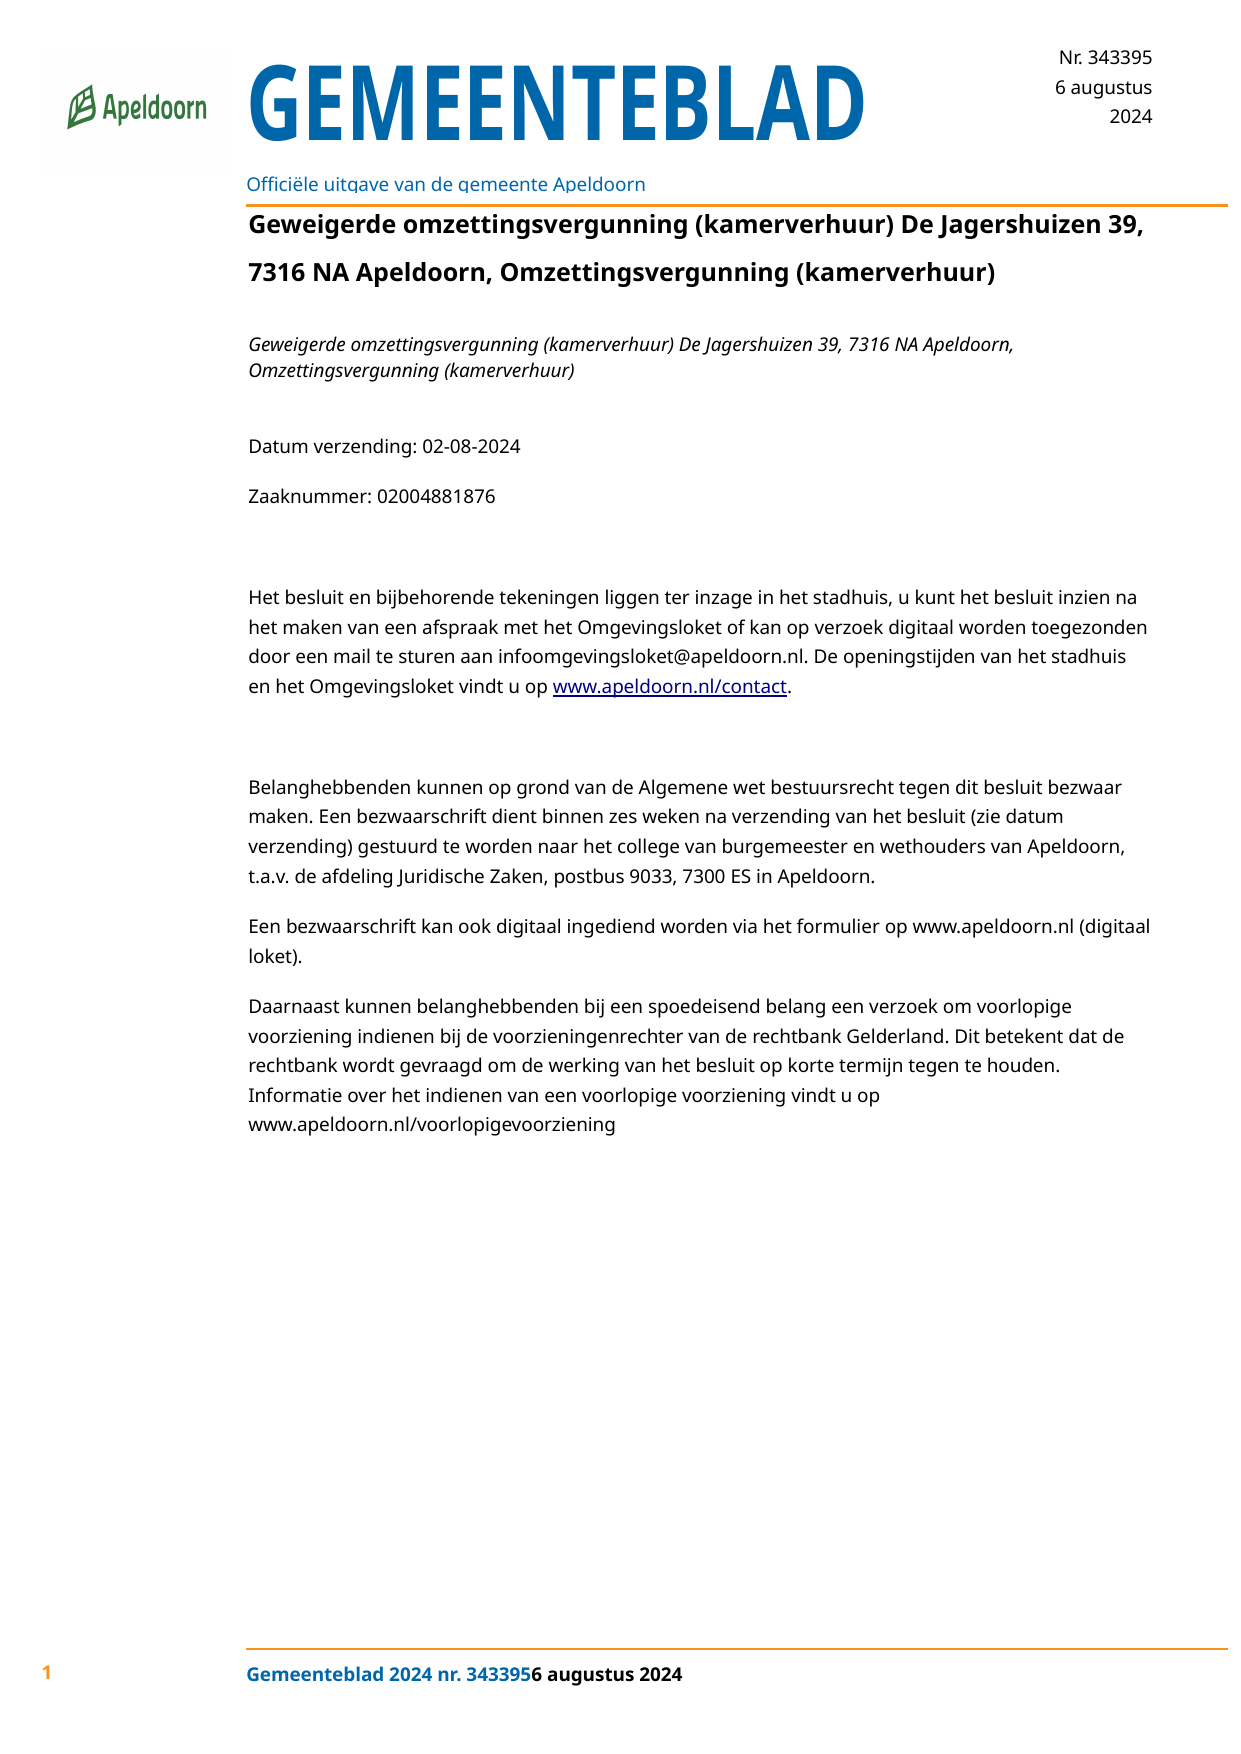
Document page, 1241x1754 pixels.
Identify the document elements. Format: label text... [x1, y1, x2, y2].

text Datum verzending: 02-08-2024 [248, 433, 1152, 459]
text Daarnaast kunnen belanghebbenden bij een spoedeisend belang een verzoek om voorlopige voorziening indienen bij de voorzieningenrechter van de rechtbank Gelderland. Dit betekent dat de rechtbank wordt gevraagd om de werking van het besluit op korte termijn tegen te houden. Informatie over het indienen van een voorlopige voorziening vindt u op www.apeldoorn.nl/voorlopigevoorziening [248, 993, 1152, 1137]
text Belanghebbenden kunnen op grond van de Algemene wet bestuursrecht tegen dit besluit bezwaar maken. Een bezwaarschrift dient binnen zes weken na verzending van het besluit (zie datum verzending) gestuurd te worden naar het college van burgemeester en wethouders van Apeldoorn, t.a.v. de afdeling Juridische Zaken, postbus 9033, 7300 ES in Apeldoorn. [248, 774, 1152, 889]
text Geweigerde omzettingsvergunning (kamerverhuur) De Jagershuizen 39, 7316 NA Apeldoorn, Omzettingsvergunning (kamerverhuur) [248, 331, 1152, 383]
text Een bezwaarschrift kan ook digitaal ingediend worden via het formulier op www.apeldoorn.nl (digitaal loket). [248, 913, 1152, 969]
text Geweigerde omzettingsvergunning (kamerverhuur) De Jagershuizen 39, 7316 NA Apeldoorn, Omzettingsvergunning (kamerverhuur) [248, 207, 1152, 288]
text Zaaknummer: 02004881876 [248, 484, 1152, 509]
picture [41, 47, 231, 172]
text Het besluit en bijbehorende tekeningen liggen ter inzage in het stadhuis, u kunt het besluit inzien na het maken van een afspraak met het Omgevingsloket of kan op verzoek digitaal worden toegezonden door een mail te sturen aan infoomgevingsloket@apeldoorn.nl. De openingstijden van het stadhuis en het Omgevingsloket vindt u op www.apeldoorn.nl/contact. [248, 584, 1152, 699]
